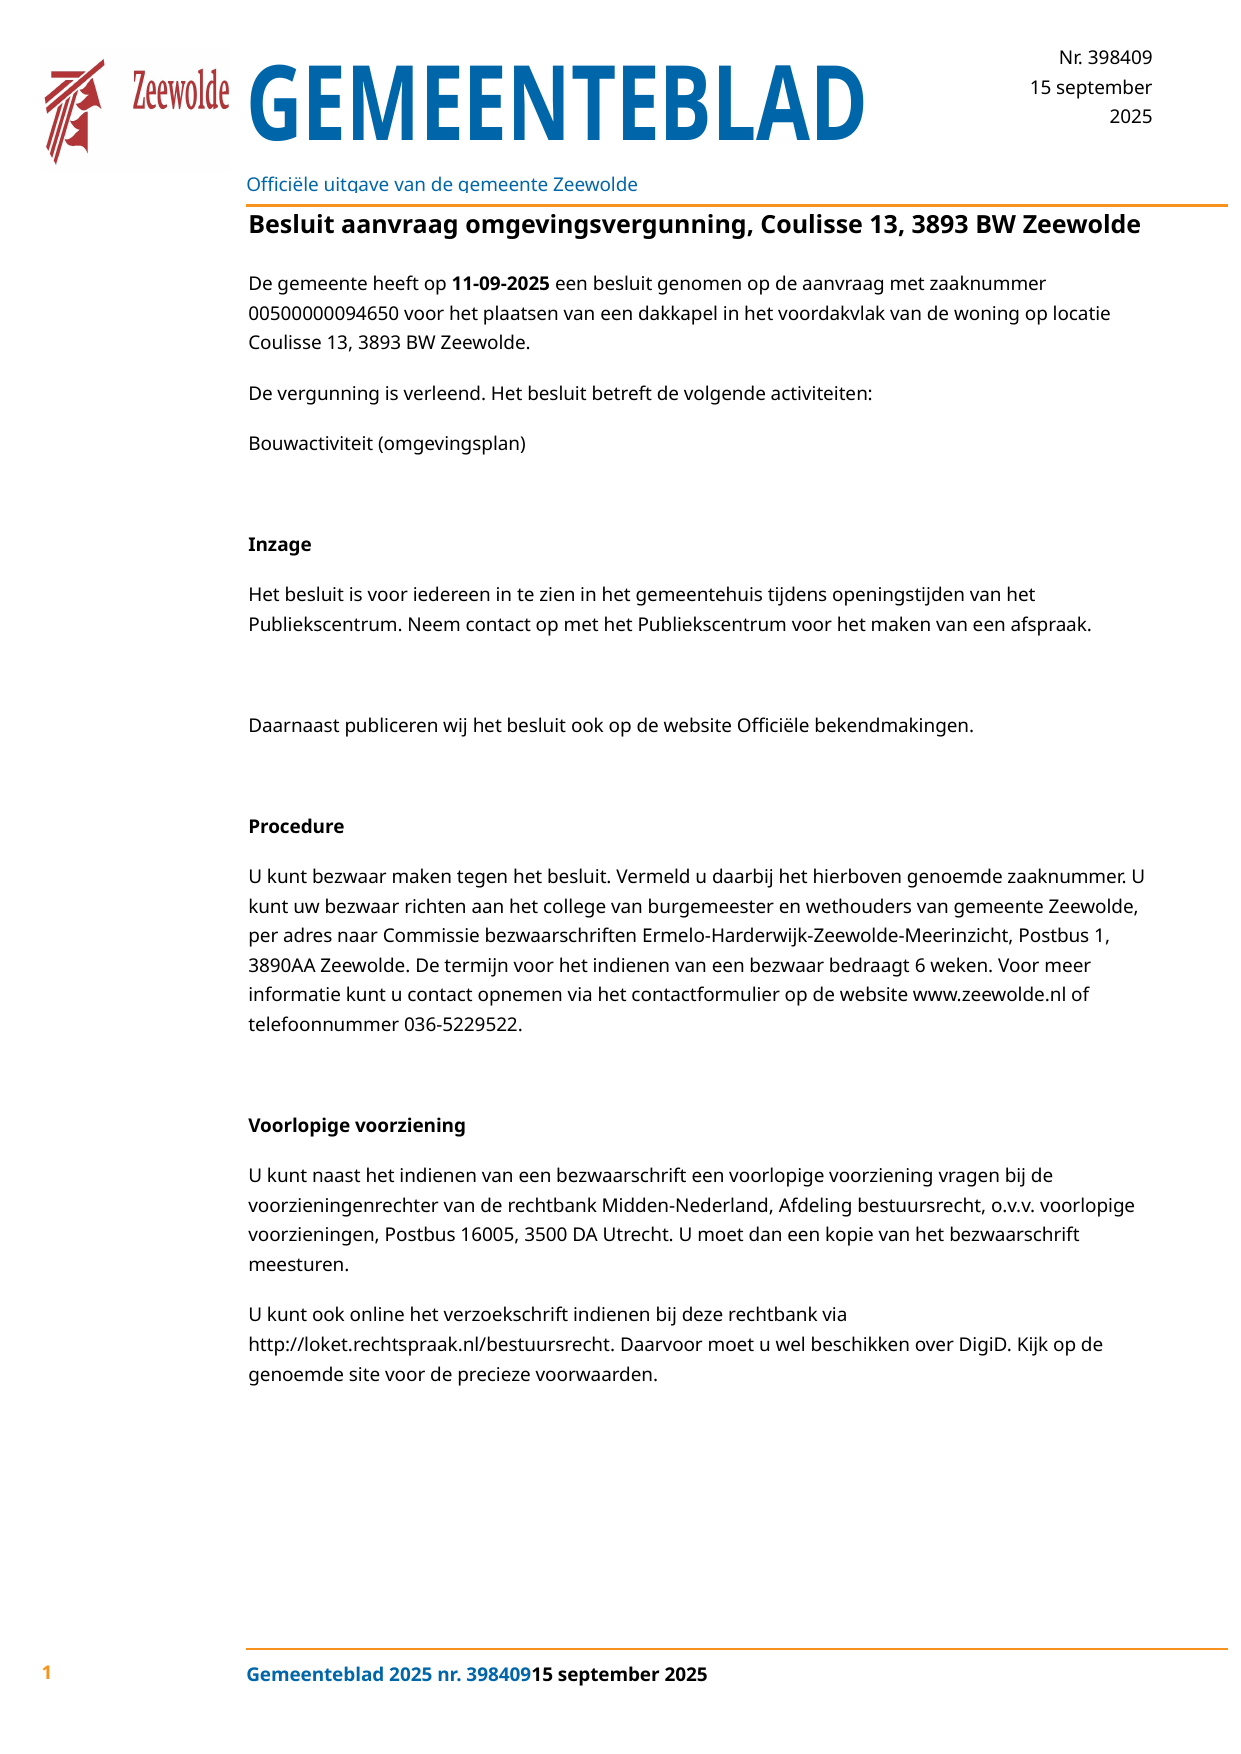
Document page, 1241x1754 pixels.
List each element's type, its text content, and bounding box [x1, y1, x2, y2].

text Daarnaast publiceren wij het besluit ook op de website Officiële bekendmakingen. [248, 712, 1152, 738]
text De vergunning is verleend. Het besluit betreft de volgende activiteiten: [248, 380, 1152, 406]
text U kunt bezwaar maken tegen het besluit. Vermeld u daarbij het hierboven genoemde zaaknummer. U kunt uw bezwaar richten aan het college van burgemeester en wethouders van gemeente Zeewolde, per adres naar Commissie bezwaarschriften Ermelo-Harderwijk-Zeewolde-Meerinzicht, Postbus 1, 3890AA Zeewolde. De termijn voor het indienen van een bezwaar bedraagt 6 weken. Voor meer informatie kunt u contact opnemen via het contactformulier op de website www.zeewolde.nl of telefoonnummer 036-5229522. [248, 863, 1152, 1037]
text Het besluit is voor iedereen in te zien in het gemeentehuis tijdens openingstijden van het Publiekscentrum. Neem contact op met het Publiekscentrum voor het maken van een afspraak. [248, 582, 1152, 637]
text Inzage [248, 531, 1152, 557]
text Procedure [248, 813, 1152, 838]
text Voorlopige voorziening [248, 1112, 1152, 1138]
text U kunt ook online het verzoekschrift indienen bij deze rechtbank via http://loket.rechtspraak.nl/bestuursrecht. Daarvoor moet u wel beschikken over DigiD. Kijk op de genoemde site voor de precieze voorwaarden. [248, 1302, 1152, 1386]
text De gemeente heeft op 11-09-2025 een besluit genomen op de aanvraag met zaaknummer 00500000094650 voor het plaatsen van een dakkapel in het voordakvlak van de woning op locatie Coulisse 13, 3893 BW Zeewolde. [248, 270, 1152, 355]
text Besluit aanvraag omgevingsvergunning, Coulisse 13, 3893 BW Zeewolde [248, 207, 1152, 241]
text Bouwactiviteit (omgevingsplan) [248, 430, 1152, 456]
text U kunt naast het indienen van een bezwaarschrift een voorlopige voorziening vragen bij de voorzieningenrechter van de rechtbank Midden-Nederland, Afdeling bestuursrecht, o.v.v. voorlopige voorzieningen, Postbus 16005, 3500 DA Utrecht. U moet dan een kopie van het bezwaarschrift meesturen. [248, 1162, 1152, 1277]
picture [41, 47, 231, 172]
